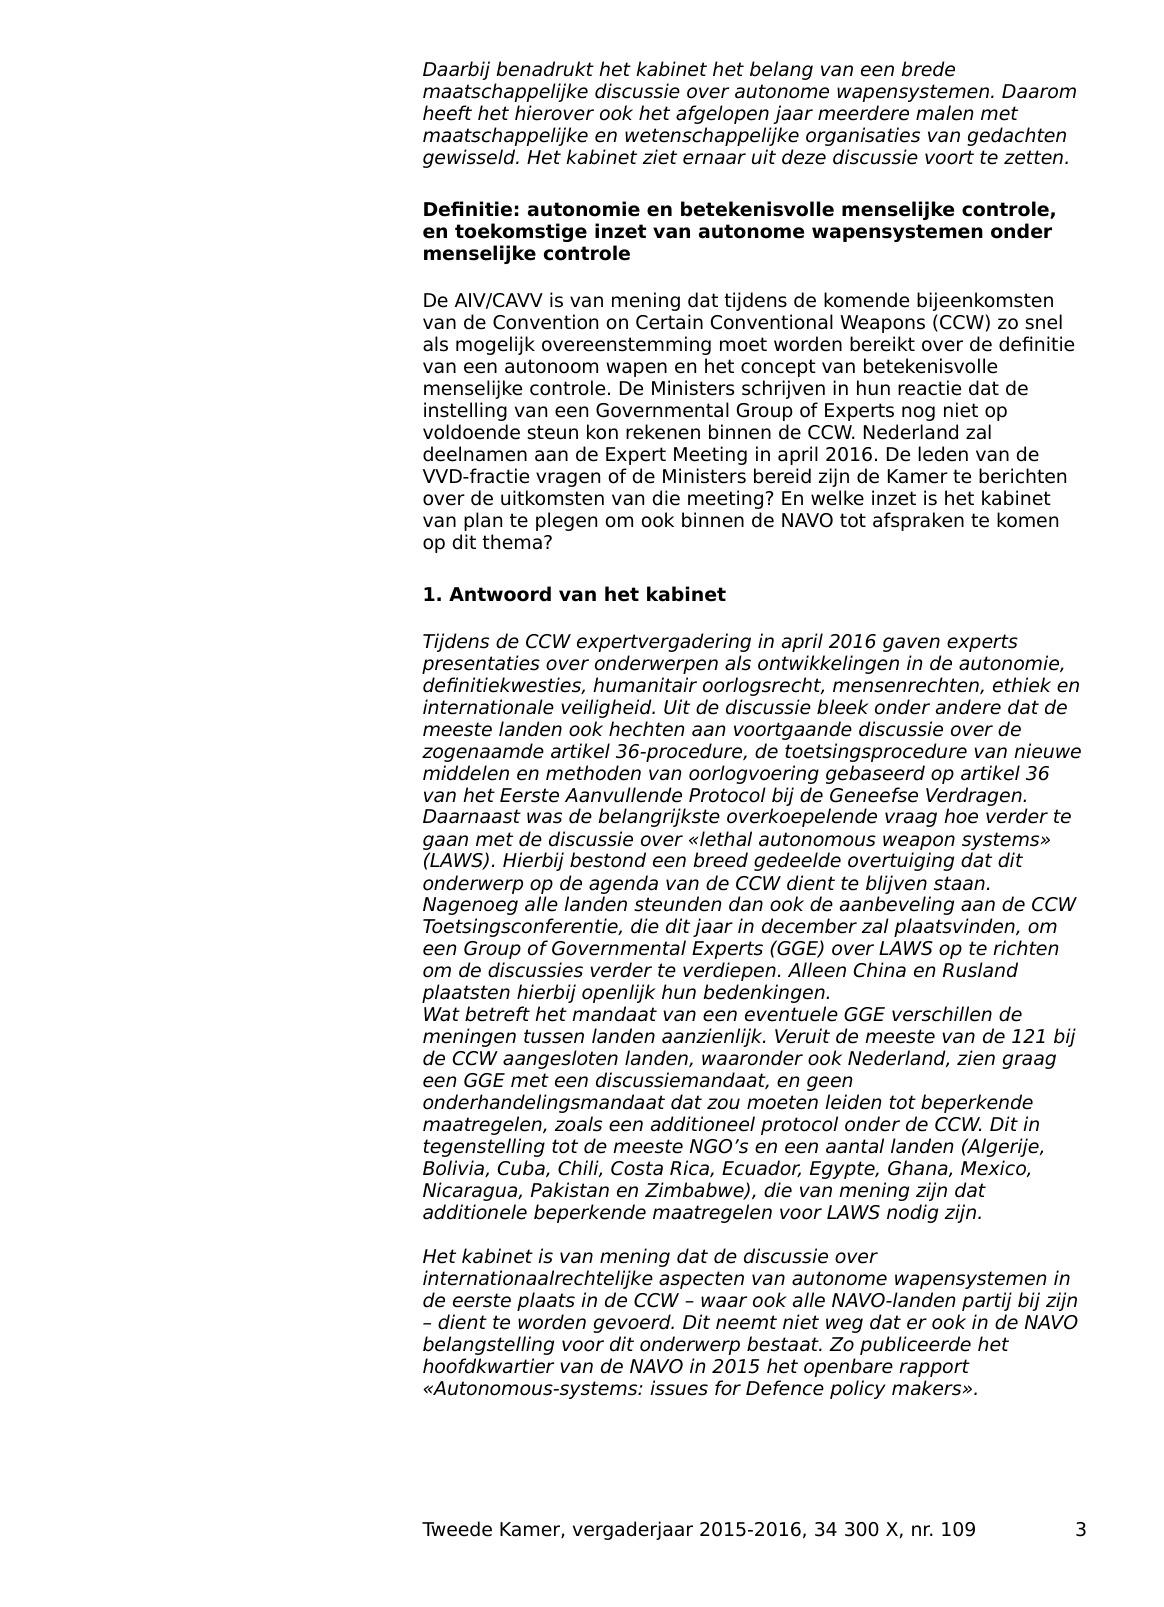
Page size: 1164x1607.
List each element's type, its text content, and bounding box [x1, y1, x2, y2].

text Daarbij benadrukt het kabinet het belang van een brede maatschappelijke discussie over autonome wapensystemen. Daarom heeft het hierover ook het afgelopen jaar meerdere malen met maatschappelijke en wetenschappelijke organisaties van gedachten gewisseld. Het kabinet ziet ernaar uit deze discussie voort te zetten. [422, 59, 1087, 169]
text Het kabinet is van mening dat de discussie over internationaalrechtelijke aspecten van autonome wapensystemen in de eerste plaats in de CCW – waar ook alle NAVO-landen partij bij zijn – dient te worden gevoerd. Dit neemt niet weg dat er ook in de NAVO belangstelling voor dit onderwerp bestaat. Zo publiceerde het hoofdkwartier van de NAVO in 2015 het openbare rapport «Autonomous-systems: issues for Defence policy makers». [422, 1246, 1087, 1400]
subtitle 1. Antwoord van het kabinet [422, 584, 1087, 606]
text Daarnaast was de belangrijkste overkoepelende vraag hoe verder te gaan met de discussie over «lethal autonomous weapon systems» (LAWS). Hierbij bestond een breed gedeelde overtuiging dat dit onderwerp op de agenda van de CCW dient te blijven staan. Nagenoeg alle landen steunden dan ook de aanbeveling aan de CCW Toetsingsconferentie, die dit jaar in december zal plaatsvinden, om een Group of Governmental Experts (GGE) over LAWS op te richten om de discussies verder te verdiepen. Alleen China en Rusland plaatsten hierbij openlijk hun bedenkingen. [422, 806, 1087, 1004]
text Tijdens de CCW expertvergadering in april 2016 gaven experts presentaties over onderwerpen als ontwikkelingen in de autonomie, definitiekwesties, humanitair oorlogsrecht, mensenrechten, ethiek en internationale veiligheid. Uit de discussie bleek onder andere dat de meeste landen ook hechten aan voortgaande discussie over de zogenaamde artikel 36-procedure, de toetsingsprocedure van nieuwe middelen en methoden van oorlogvoering gebaseerd op artikel 36 van het Eerste Aanvullende Protocol bij de Geneefse Verdragen. [422, 631, 1087, 806]
subtitle Definitie: autonomie en betekenisvolle menselijke controle, en toekomstige inzet van autonome wapensystemen onder menselijke controle [422, 199, 1087, 265]
text Wat betreft het mandaat van een eventuele GGE verschillen de meningen tussen landen aanzienlijk. Veruit de meeste van de 121 bij de CCW aangesloten landen, waaronder ook Nederland, zien graag een GGE met een discussiemandaat, en geen onderhandelingsmandaat dat zou moeten leiden tot beperkende maatregelen, zoals een additioneel protocol onder de CCW. Dit in tegenstelling tot de meeste NGO’s en een aantal landen (Algerije, Bolivia, Cuba, Chili, Costa Rica, Ecuador, Egypte, Ghana, Mexico, Nicaragua, Pakistan en Zimbabwe), die van mening zijn dat additionele beperkende maatregelen voor LAWS nodig zijn. [422, 1004, 1087, 1224]
text De AIV/CAVV is van mening dat tijdens de komende bijeenkomsten van de Convention on Certain Conventional Weapons (CCW) zo snel als mogelijk overeenstemming moet worden bereikt over de definitie van een autonoom wapen en het concept van betekenisvolle menselijke controle. De Ministers schrijven in hun reactie dat de instelling van een Governmental Group of Experts nog niet op voldoende steun kon rekenen binnen de CCW. Nederland zal deelnamen aan de Expert Meeting in april 2016. De leden van de VVD-fractie vragen of de Ministers bereid zijn de Kamer te berichten over de uitkomsten van die meeting? En welke inzet is het kabinet van plan te plegen om ook binnen de NAVO tot afspraken te komen op dit thema? [422, 290, 1087, 554]
